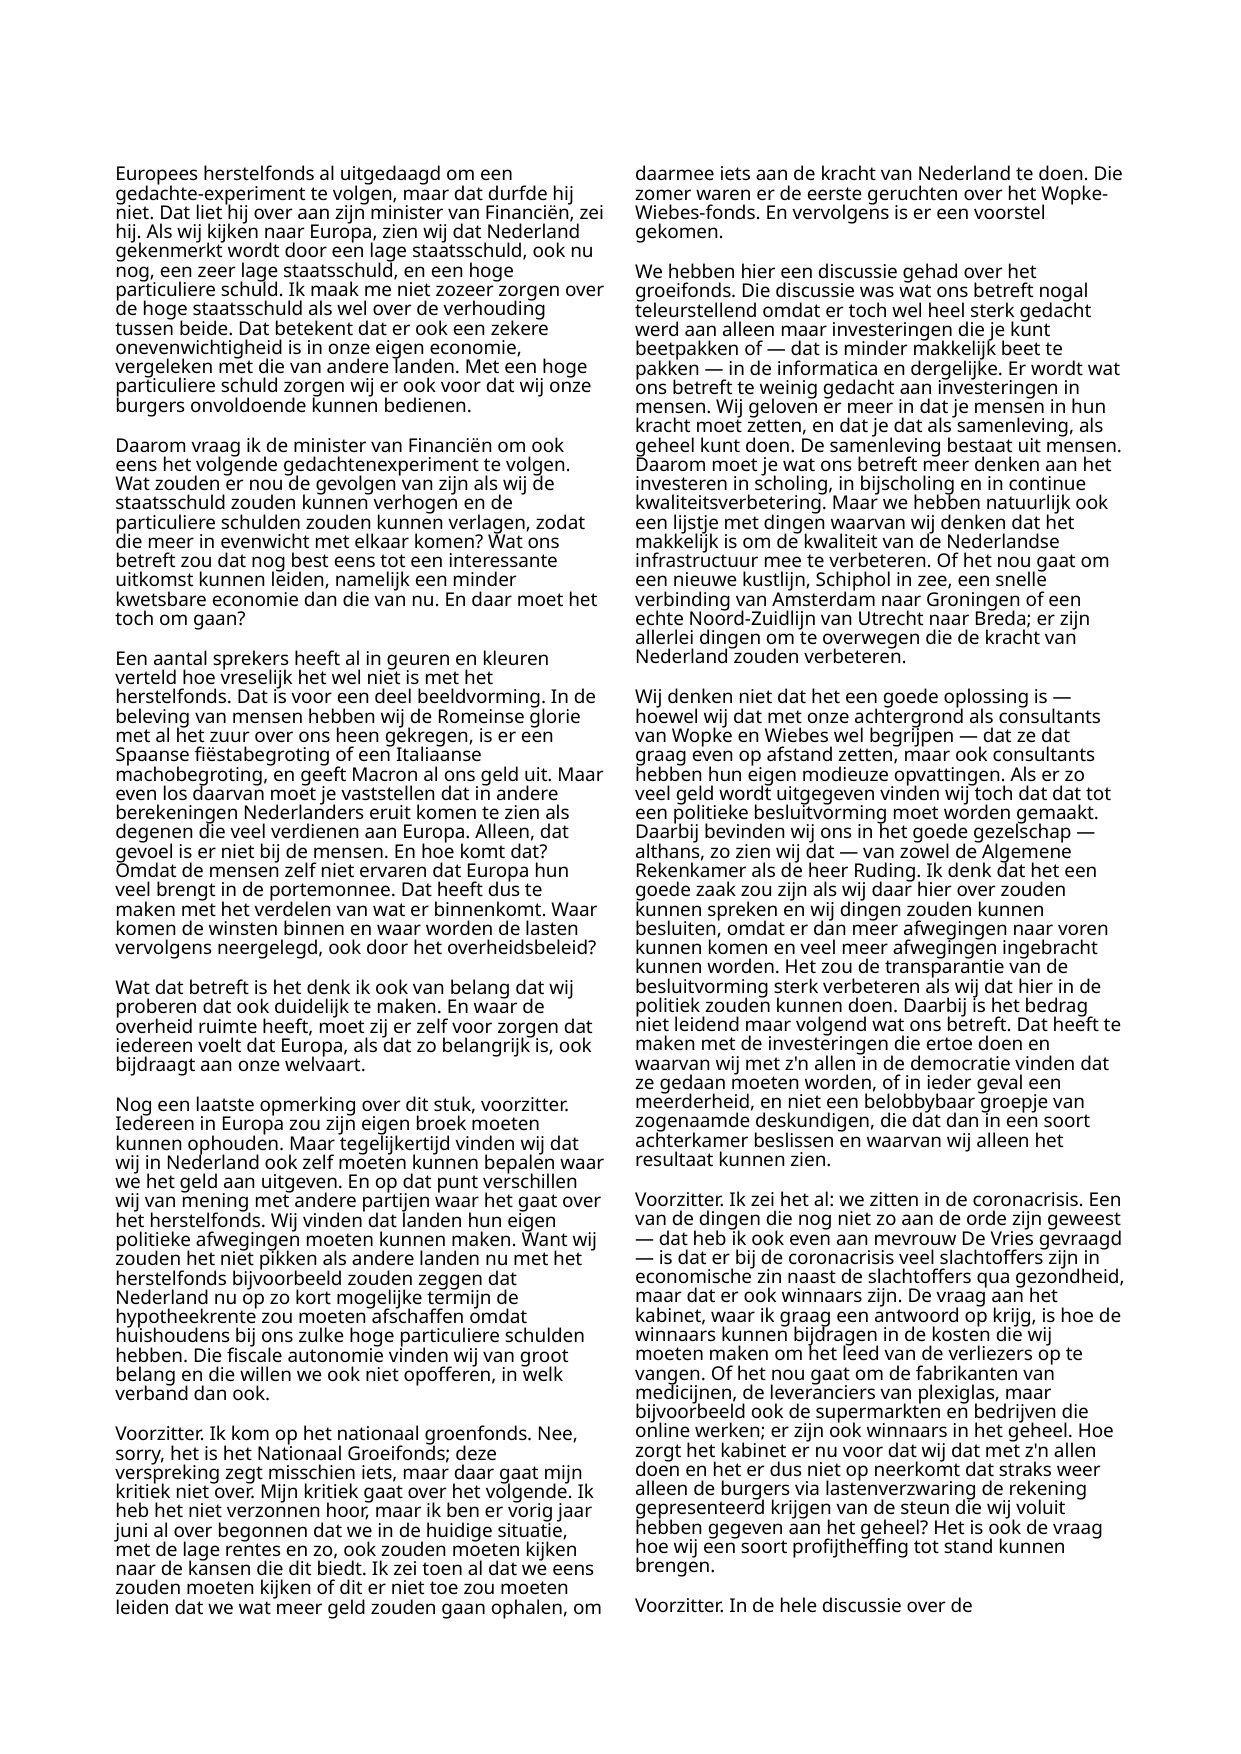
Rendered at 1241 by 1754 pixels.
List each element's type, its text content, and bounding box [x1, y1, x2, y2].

text Een aantal sprekers heeft al in geuren en kleuren verteld hoe vreselijk het wel niet is met het herstelfonds. Dat is voor een deel beeldvorming. In de beleving van mensen hebben wij de Romeinse glorie met al het zuur over ons heen gekregen, is er een Spaanse fiëstabegroting of een Italiaanse machobegroting, en geeft Macron al ons geld uit. Maar even los daarvan moet je vaststellen dat in andere berekeningen Nederlanders eruit komen te zien als degenen die veel verdienen aan Europa. Alleen, dat gevoel is er niet bij de mensen. En hoe komt dat? Omdat de mensen zelf niet ervaren dat Europa hun veel brengt in de portemonnee. Dat heeft dus te maken met het verdelen van wat er binnenkomt. Waar komen de winsten binnen en waar worden de lasten vervolgens neergelegd, ook door het overheidsbeleid? [115, 650, 605, 958]
text daarmee iets aan de kracht van Nederland te doen. Die zomer waren er de eerste geruchten over het Wopke-Wiebes-fonds. En vervolgens is er een voorstel gekomen. [635, 165, 1125, 242]
text Wat dat betreft is het denk ik ook van belang dat wij proberen dat ook duidelijk te maken. En waar de overheid ruimte heeft, moet zij er zelf voor zorgen dat iedereen voelt dat Europa, als dat zo belangrijk is, ook bijdraagt aan onze welvaart. [115, 979, 605, 1075]
text Voorzitter. In de hele discussie over de [635, 1597, 1125, 1616]
text Nog een laatste opmerking over dit stuk, voorzitter. Iedereen in Europa zou zijn eigen broek moeten kunnen ophouden. Maar tegelijkertijd vinden wij dat wij in Nederland ook zelf moeten kunnen bepalen waar we het geld aan uitgeven. En op dat punt verschillen wij van mening met andere partijen waar het gaat over het herstelfonds. Wij vinden dat landen hun eigen politieke afwegingen moeten kunnen maken. Want wij zouden het niet pikken als andere landen nu met het herstelfonds bijvoorbeeld zouden zeggen dat Nederland nu op zo kort mogelijke termijn de hypotheekrente zou moeten afschaffen omdat huishoudens bij ons zulke hoge particuliere schulden hebben. Die fiscale autonomie vinden wij van groot belang en die willen we ook niet opofferen, in welk verband dan ook. [115, 1096, 605, 1404]
text Voorzitter. Ik kom op het nationaal groenfonds. Nee, sorry, het is het Nationaal Groeifonds; deze verspreking zegt misschien iets, maar daar gaat mijn kritiek niet over. Mijn kritiek gaat over het volgende. Ik heb het niet verzonnen hoor, maar ik ben er vorig jaar juni al over begonnen dat we in de huidige situatie, met de lage rentes en zo, ook zouden moeten kijken naar de kansen die dit biedt. Ik zei toen al dat we eens zouden moeten kijken of dit er niet toe zou moeten leiden dat we wat meer geld zouden gaan ophalen, om [115, 1425, 605, 1618]
text Voorzitter. Ik zei het al: we zitten in de coronacrisis. Een van de dingen die nog niet zo aan de orde zijn geweest — dat heb ik ook even aan mevrouw De Vries gevraagd — is dat er bij de coronacrisis veel slachtoffers zijn in economische zin naast de slachtoffers qua gezondheid, maar dat er ook winnaars zijn. De vraag aan het kabinet, waar ik graag een antwoord op krijg, is hoe de winnaars kunnen bijdragen in de kosten die wij moeten maken om het leed van de verliezers op te vangen. Of het nou gaat om de fabrikanten van medicijnen, de leveranciers van plexiglas, maar bijvoorbeeld ook de supermarkten en bedrijven die online werken; er zijn ook winnaars in het geheel. Hoe zorgt het kabinet er nu voor dat wij dat met z'n allen doen en het er dus niet op neerkomt dat straks weer alleen de burgers via lastenverzwaring de rekening gepresenteerd krijgen van de steun die wij voluit hebben gegeven aan het geheel? Het is ook de vraag hoe wij een soort profijtheffing tot stand kunnen brengen. [635, 1191, 1125, 1576]
text We hebben hier een discussie gehad over het groeifonds. Die discussie was wat ons betreft nogal teleurstellend omdat er toch wel heel sterk gedacht werd aan alleen maar investeringen die je kunt beetpakken of — dat is minder makkelijk beet te pakken — in de informatica en dergelijke. Er wordt wat ons betreft te weinig gedacht aan investeringen in mensen. Wij geloven er meer in dat je mensen in hun kracht moet zetten, en dat je dat als samenleving, als geheel kunt doen. De samenleving bestaat uit mensen. Daarom moet je wat ons betreft meer denken aan het investeren in scholing, in bijscholing en in continue kwaliteitsverbetering. Maar we hebben natuurlijk ook een lijstje met dingen waarvan wij denken dat het makkelijk is om de kwaliteit van de Nederlandse infrastructuur mee te verbeteren. Of het nou gaat om een nieuwe kustlijn, Schiphol in zee, een snelle verbinding van Amsterdam naar Groningen of een echte Noord-Zuidlijn van Utrecht naar Breda; er zijn allerlei dingen om te overwegen die de kracht van Nederland zouden verbeteren. [635, 263, 1125, 668]
text Daarom vraag ik de minister van Financiën om ook eens het volgende gedachtenexperiment te volgen. Wat zouden er nou de gevolgen van zijn als wij de staatsschuld zouden kunnen verhogen en de particuliere schulden zouden kunnen verlagen, zodat die meer in evenwicht met elkaar komen? Wat ons betreft zou dat nog best eens tot een interessante uitkomst kunnen leiden, namelijk een minder kwetsbare economie dan die van nu. En daar moet het toch om gaan? [115, 437, 605, 629]
text Europees herstelfonds al uitgedaagd om een gedachte-experiment te volgen, maar dat durfde hij niet. Dat liet hij over aan zijn minister van Financiën, zei hij. Als wij kijken naar Europa, zien wij dat Nederland gekenmerkt wordt door een lage staatsschuld, ook nu nog, een zeer lage staatsschuld, en een hoge particuliere schuld. Ik maak me niet zozeer zorgen over de hoge staatsschuld als wel over de verhouding tussen beide. Dat betekent dat er ook een zekere onevenwichtigheid is in onze eigen economie, vergeleken met die van andere landen. Met een hoge particuliere schuld zorgen wij er ook voor dat wij onze burgers onvoldoende kunnen bedienen. [115, 165, 605, 416]
text Wij denken niet dat het een goede oplossing is — hoewel wij dat met onze achtergrond als consultants van Wopke en Wiebes wel begrijpen — dat ze dat graag even op afstand zetten, maar ook consultants hebben hun eigen modieuze opvattingen. Als er zo veel geld wordt uitgegeven vinden wij toch dat dat tot een politieke besluitvorming moet worden gemaakt. Daarbij bevinden wij ons in het goede gezelschap — althans, zo zien wij dat — van zowel de Algemene Rekenkamer als de heer Ruding. Ik denk dat het een goede zaak zou zijn als wij daar hier over zouden kunnen spreken en wij dingen zouden kunnen besluiten, omdat er dan meer afwegingen naar voren kunnen komen en veel meer afwegingen ingebracht kunnen worden. Het zou de transparantie van de besluitvorming sterk verbeteren als wij dat hier in de politiek zouden kunnen doen. Daarbij is het bedrag niet leidend maar volgend wat ons betreft. Dat heeft te maken met de investeringen die ertoe doen en waarvan wij met z'n allen in de democratie vinden dat ze gedaan moeten worden, of in ieder geval een meerderheid, en niet een belobbybaar groepje van zogenaamde deskundigen, die dat dan in een soort achterkamer beslissen en waarvan wij alleen het resultaat kunnen zien. [635, 688, 1125, 1170]
